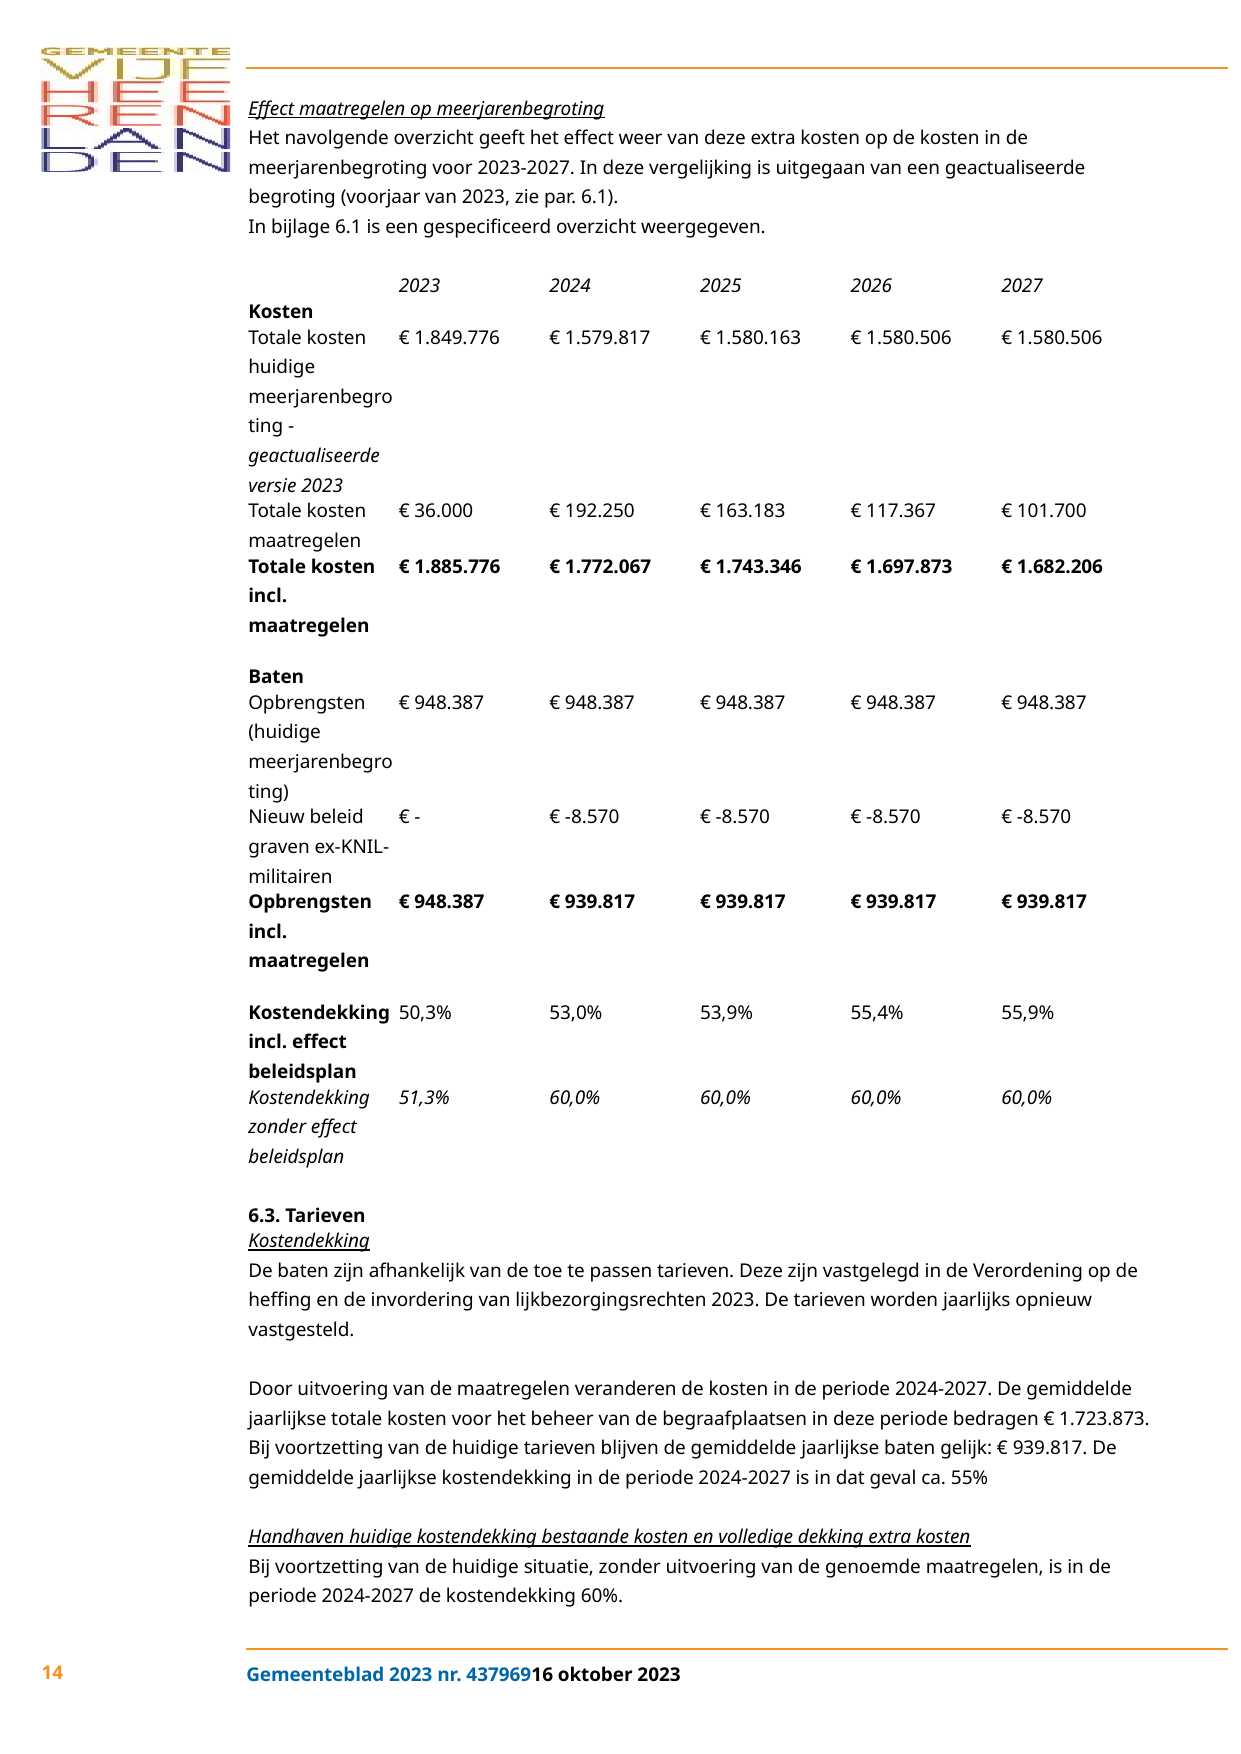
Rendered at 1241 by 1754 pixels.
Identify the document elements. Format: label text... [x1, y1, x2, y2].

table_cell 55,4% [850, 999, 1001, 1084]
table_header 2026 [850, 273, 1001, 298]
table_cell € 117.367 [850, 498, 1001, 553]
text Het navolgende overzicht geeft het effect weer van deze extra kosten op de kosten in de meerjarenbegroting voor 2023-2027. In deze vergelijking is uitgegaan van een geactualiseerde begroting (voorjaar van 2023, zie par. 6.1). [248, 124, 1152, 209]
table_cell € 1.580.506 [850, 324, 1001, 497]
table_cell [549, 664, 700, 689]
table_cell [700, 974, 850, 999]
table_cell 60,0% [850, 1084, 1001, 1169]
table_cell € 1.743.346 [700, 553, 850, 638]
table_cell Totale kosten huidige meerjarenbegroting - geactualiseerde versie 2023 [248, 324, 398, 497]
text Bij voortzetting van de huidige situatie, zonder uitvoering van de genoemde maatregelen, is in de periode 2024-2027 de kostendekking 60%. [248, 1553, 1152, 1608]
table_cell € 1.580.506 [1001, 324, 1152, 497]
table_cell [549, 974, 700, 999]
table_cell € 1.682.206 [1001, 553, 1152, 638]
table_cell [248, 974, 398, 999]
table_cell € -8.570 [850, 804, 1001, 888]
table_cell Kosten [248, 298, 398, 324]
table_cell 60,0% [549, 1084, 700, 1169]
table_cell Totale kosten incl. maatregelen [248, 553, 398, 638]
table_cell [850, 638, 1001, 663]
table_cell Kostendekking zonder effect beleidsplan [248, 1084, 398, 1169]
table_cell 53,9% [700, 999, 850, 1084]
text In bijlage 6.1 is een gespecificeerd overzicht weergegeven. [248, 213, 1152, 239]
table_cell € -8.570 [549, 804, 700, 888]
text Door uitvoering van de maatregelen veranderen de kosten in de periode 2024-2027. De gemiddelde jaarlijkse totale kosten voor het beheer van de begraafplaatsen in deze periode bedragen € 1.723.873. Bij voortzetting van de huidige tarieven blijven de gemiddelde jaarlijkse baten gelijk: € 939.817. De gemiddelde jaarlijkse kostendekking in de periode 2024-2027 is in dat geval ca. 55% [248, 1375, 1152, 1490]
table_cell € 948.387 [1001, 689, 1152, 804]
table_header [248, 273, 398, 298]
table_cell € 101.700 [1001, 498, 1152, 553]
table_cell € 939.817 [850, 889, 1001, 973]
text 6.3. Tarieven [248, 1202, 1152, 1227]
table_cell 51,3% [399, 1084, 549, 1169]
table_cell € 1.697.873 [850, 553, 1001, 638]
table_cell [1001, 638, 1152, 663]
table_cell [399, 664, 549, 689]
table_cell Opbrengsten incl. maatregelen [248, 889, 398, 973]
table_cell [549, 298, 700, 324]
table_cell [850, 974, 1001, 999]
table_cell € 948.387 [399, 689, 549, 804]
table_cell Opbrengsten (huidige meerjarenbegroting) [248, 689, 398, 804]
text De baten zijn afhankelijk van de toe te passen tarieven. Deze zijn vastgelegd in de Verordening op de heffing en de invordering van lijkbezorgingsrechten 2023. De tarieven worden jaarlijks opnieuw vastgesteld. [248, 1257, 1152, 1342]
table_cell € -8.570 [1001, 804, 1152, 888]
table_cell 50,3% [399, 999, 549, 1084]
table_cell € 1.580.163 [700, 324, 850, 497]
text Effect maatregelen op meerjarenbegroting [248, 95, 1152, 121]
table_cell [700, 638, 850, 663]
table_cell € 948.387 [549, 689, 700, 804]
table_cell [700, 664, 850, 689]
table_cell [248, 638, 398, 663]
table_cell € 36.000 [399, 498, 549, 553]
table_cell [850, 664, 1001, 689]
table_cell 55,9% [1001, 999, 1152, 1084]
table_cell € 1.579.817 [549, 324, 700, 497]
table_cell 53,0% [549, 999, 700, 1084]
table_header 2024 [549, 273, 700, 298]
table_cell € 948.387 [399, 889, 549, 973]
table_cell € 939.817 [549, 889, 700, 973]
table_cell Baten [248, 664, 398, 689]
table_cell [549, 638, 700, 663]
table_cell [1001, 298, 1152, 324]
table_cell [850, 298, 1001, 324]
table_cell [399, 974, 549, 999]
table_cell € 939.817 [1001, 889, 1152, 973]
table_cell € 192.250 [549, 498, 700, 553]
text Kostendekking [248, 1227, 1152, 1253]
picture [41, 47, 231, 172]
table_cell € 1.772.067 [549, 553, 700, 638]
table_cell [700, 298, 850, 324]
table_header 2023 [399, 273, 549, 298]
table_cell Nieuw beleid graven ex-KNIL-militairen [248, 804, 398, 888]
table_cell [399, 638, 549, 663]
table_cell [1001, 974, 1152, 999]
table_header 2025 [700, 273, 850, 298]
text Handhaven huidige kostendekking bestaande kosten en volledige dekking extra kosten [248, 1523, 1152, 1549]
table_cell € 1.885.776 [399, 553, 549, 638]
table_cell € - [399, 804, 549, 888]
table_cell € 948.387 [700, 689, 850, 804]
table_cell € 948.387 [850, 689, 1001, 804]
table_cell [1001, 664, 1152, 689]
table_cell Kostendekking incl. effect beleidsplan [248, 999, 398, 1084]
table_cell 60,0% [1001, 1084, 1152, 1169]
table_cell € -8.570 [700, 804, 850, 888]
table_header 2027 [1001, 273, 1152, 298]
table_cell [399, 298, 549, 324]
table_cell € 939.817 [700, 889, 850, 973]
table_cell € 1.849.776 [399, 324, 549, 497]
table_cell Totale kosten maatregelen [248, 498, 398, 553]
table_cell 60,0% [700, 1084, 850, 1169]
table_cell € 163.183 [700, 498, 850, 553]
